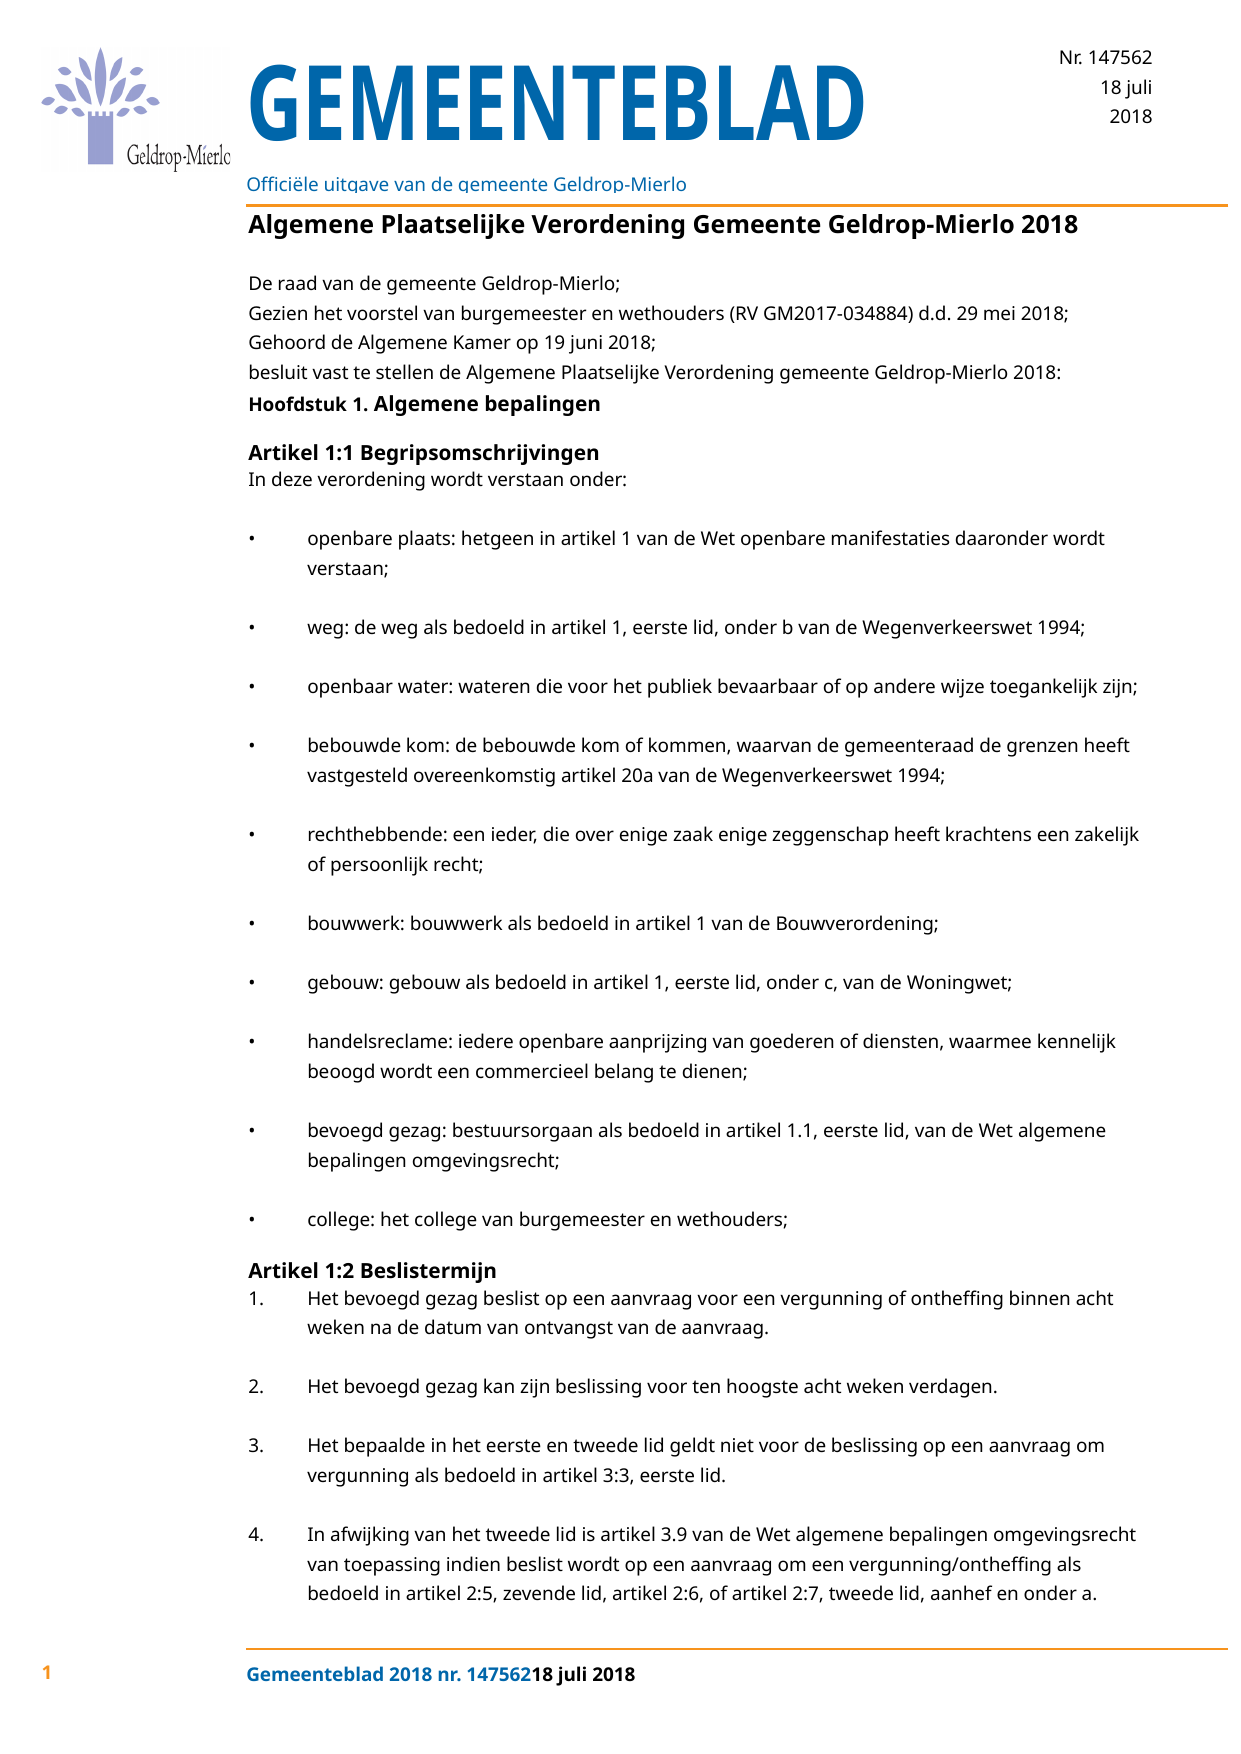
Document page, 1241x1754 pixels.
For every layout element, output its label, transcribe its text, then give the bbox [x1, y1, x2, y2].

list Het bepaalde in het eerste en tweede lid geldt niet voor de beslissing op een aanvraag om vergunning als bedoeld in artikel 3:3, eerste lid. [248, 1433, 1152, 1488]
text In deze verordening wordt verstaan onder: [248, 466, 1152, 492]
list openbare plaats: hetgeen in artikel 1 van de Wet openbare manifestaties daaronder wordt verstaan; [248, 526, 1152, 581]
list weg: de weg als bedoeld in artikel 1, eerste lid, onder b van de Wegenverkeerswet 1994; [248, 614, 1152, 640]
text besluit vast te stellen de Algemene Plaatselijke Verordening gemeente Geldrop-Mierlo 2018: [248, 359, 1152, 385]
list openbaar water: wateren die voor het publiek bevaarbaar of op andere wijze toegankelijk zijn; [248, 673, 1152, 699]
text Artikel 1:2 Beslistermijn [248, 1256, 1152, 1285]
list gebouw: gebouw als bedoeld in artikel 1, eerste lid, onder c, van de Woningwet; [248, 969, 1152, 995]
text De raad van de gemeente Geldrop-Mierlo; [248, 270, 1152, 296]
list handelsreclame: iedere openbare aanprijzing van goederen of diensten, waarmee kennelijk beoogd wordt een commercieel belang te dienen; [248, 1028, 1152, 1084]
text Artikel 1:1 Begripsomschrijvingen [248, 438, 1152, 466]
list bouwwerk: bouwwerk als bedoeld in artikel 1 van de Bouwverordening; [248, 910, 1152, 936]
text Gehoord de Algemene Kamer op 19 juni 2018; [248, 329, 1152, 355]
list bebouwde kom: de bebouwde kom of kommen, waarvan de gemeenteraad de grenzen heeft vastgesteld overeenkomstig artikel 20a van de Wegenverkeerswet 1994; [248, 733, 1152, 788]
list rechthebbende: een ieder, die over enige zaak enige zeggenschap heeft krachtens een zakelijk of persoonlijk recht; [248, 821, 1152, 877]
picture [41, 47, 231, 172]
list In afwijking van het tweede lid is artikel 3.9 van de Wet algemene bepalingen omgevingsrecht van toepassing indien beslist wordt op een aanvraag om een vergunning/ontheffing als bedoeld in artikel 2:5, zevende lid, artikel 2:6, of artikel 2:7, tweede lid, aanhef en onder a. [248, 1521, 1152, 1606]
text Hoofdstuk 1. Algemene bepalingen [248, 389, 1152, 417]
list Het bevoegd gezag kan zijn beslissing voor ten hoogste acht weken verdagen. [248, 1373, 1152, 1399]
text Algemene Plaatselijke Verordening Gemeente Geldrop-Mierlo 2018 [248, 207, 1152, 241]
list Het bevoegd gezag beslist op een aanvraag voor een vergunning of ontheffing binnen acht weken na de datum van ontvangst van de aanvraag. [248, 1285, 1152, 1340]
list college: het college van burgemeester en wethouders; [248, 1206, 1152, 1232]
text Gezien het voorstel van burgemeester en wethouders (RV GM2017-034884) d.d. 29 mei 2018; [248, 300, 1152, 326]
list bevoegd gezag: bestuursorgaan als bedoeld in artikel 1.1, eerste lid, van de Wet algemene bepalingen omgevingsrecht; [248, 1117, 1152, 1172]
